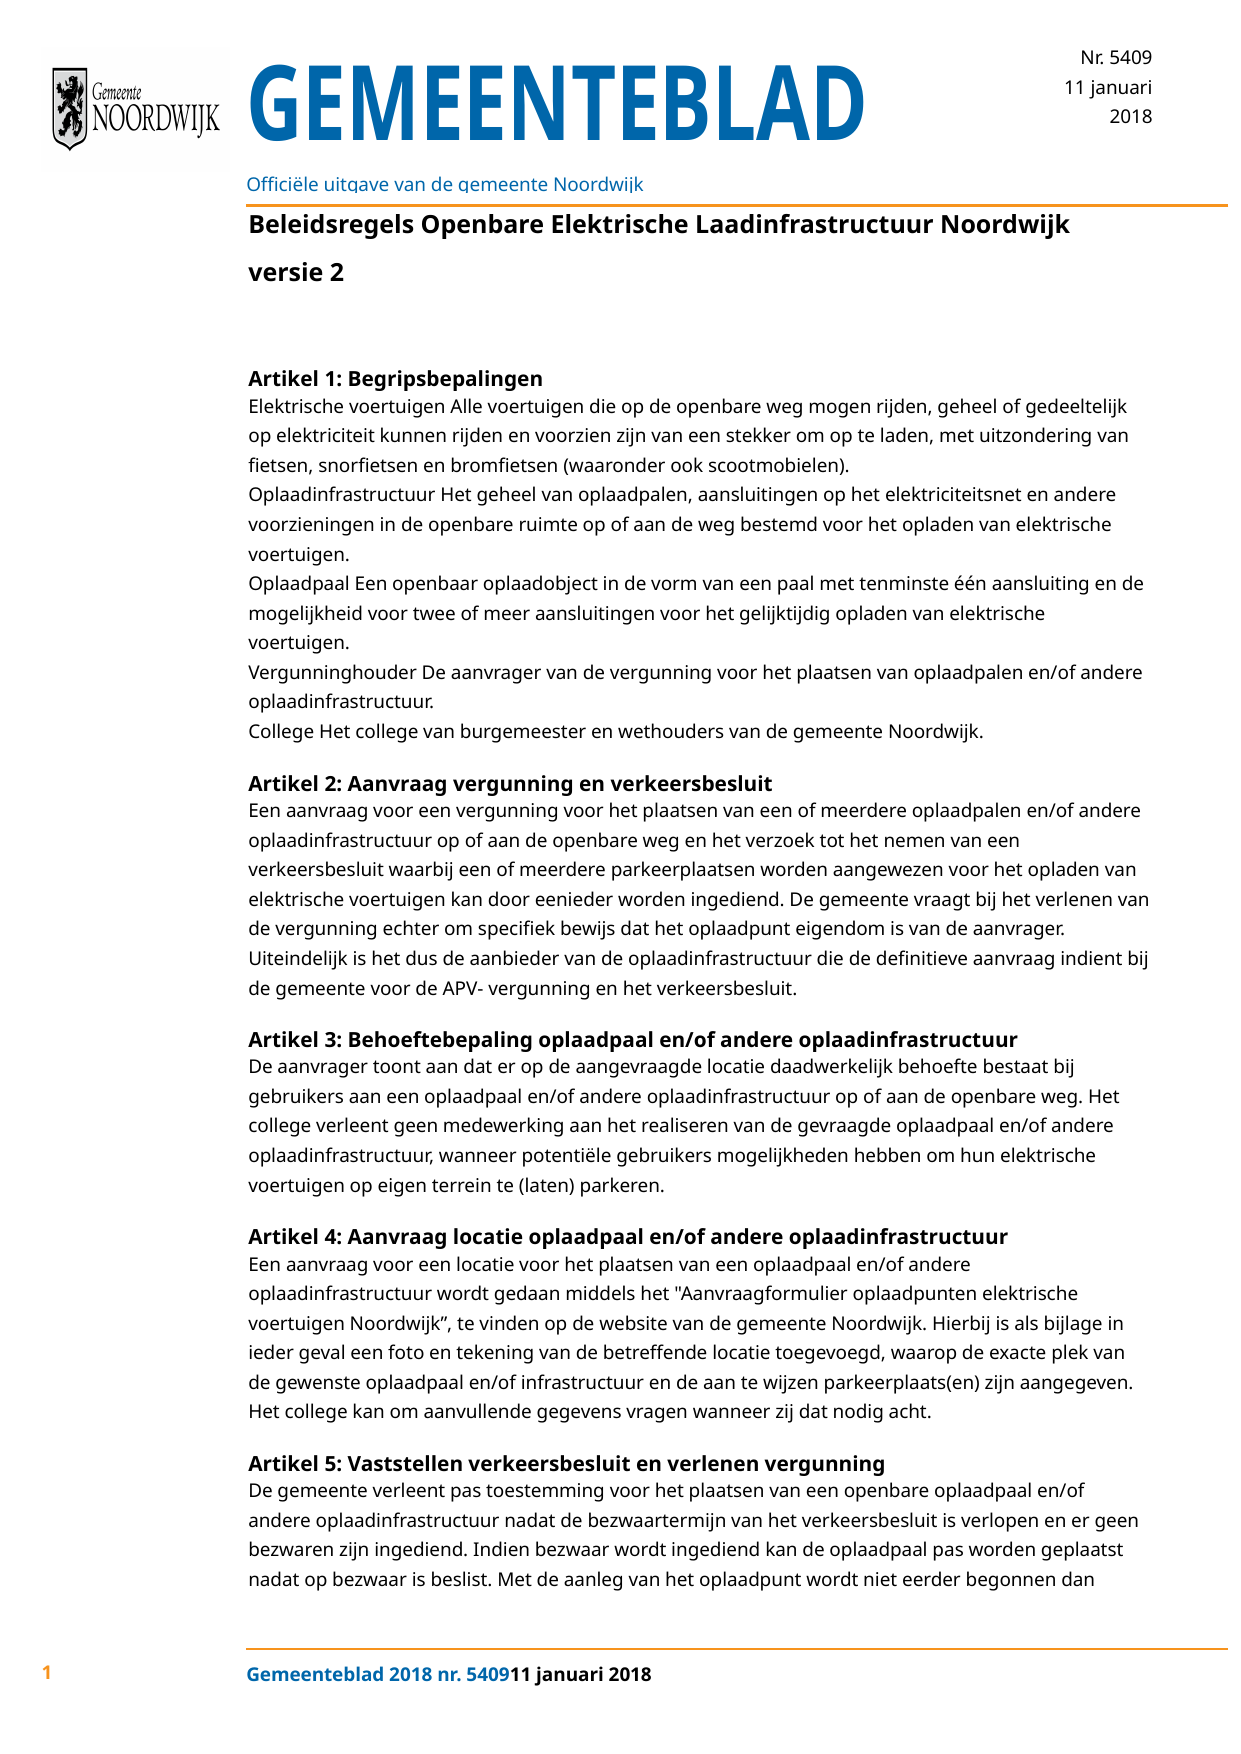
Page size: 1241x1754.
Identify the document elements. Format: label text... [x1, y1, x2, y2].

text Vergunninghouder De aanvrager van de vergunning voor het plaatsen van oplaadpalen en/of andere oplaadinfrastructuur. [248, 659, 1152, 714]
text Artikel 3: Behoeftebepaling oplaadpaal en/of andere oplaadinfrastructuur [248, 1025, 1152, 1053]
text College Het college van burgemeester en wethouders van de gemeente Noordwijk. [248, 718, 1152, 744]
text De aanvrager toont aan dat er op de aangevraagde locatie daadwerkelijk behoefte bestaat bij gebruikers aan een oplaadpaal en/of andere oplaadinfrastructuur op of aan de openbare weg. Het college verleent geen medewerking aan het realiseren van de gevraagde oplaadpaal en/of andere oplaadinfrastructuur, wanneer potentiële gebruikers mogelijkheden hebben om hun elektrische voertuigen op eigen terrein te (laten) parkeren. [248, 1053, 1152, 1198]
text Oplaadinfrastructuur Het geheel van oplaadpalen, aansluitingen op het elektriciteitsnet en andere voorzieningen in de openbare ruimte op of aan de weg bestemd voor het opladen van elektrische voertuigen. [248, 482, 1152, 567]
text Oplaadpaal Een openbaar oplaadobject in de vorm van een paal met tenminste één aansluiting en de mogelijkheid voor twee of meer aansluitingen voor het gelijktijdig opladen van elektrische voertuigen. [248, 570, 1152, 655]
text Artikel 1: Begripsbepalingen [248, 364, 1152, 393]
text De gemeente verleent pas toestemming voor het plaatsen van een openbare oplaadpaal en/of andere oplaadinfrastructuur nadat de bezwaartermijn van het verkeersbesluit is verlopen en er geen bezwaren zijn ingediend. Indien bezwaar wordt ingediend kan de oplaadpaal pas worden geplaatst nadat op bezwaar is beslist. Met de aanleg van het oplaadpunt wordt niet eerder begonnen dan [248, 1477, 1152, 1592]
picture [41, 47, 231, 172]
text Artikel 2: Aanvraag vergunning en verkeersbesluit [248, 769, 1152, 797]
text Artikel 4: Aanvraag locatie oplaadpaal en/of andere oplaadinfrastructuur [248, 1222, 1152, 1251]
text Een aanvraag voor een vergunning voor het plaatsen van een of meerdere oplaadpalen en/of andere oplaadinfrastructuur op of aan de openbare weg en het verzoek tot het nemen van een verkeersbesluit waarbij een of meerdere parkeerplaatsen worden aangewezen voor het opladen van elektrische voertuigen kan door eenieder worden ingediend. De gemeente vraagt bij het verlenen van de vergunning echter om specifiek bewijs dat het oplaadpunt eigendom is van de aanvrager. Uiteindelijk is het dus de aanbieder van de oplaadinfrastructuur die de definitieve aanvraag indient bij de gemeente voor de APV- vergunning en het verkeersbesluit. [248, 797, 1152, 1000]
text Beleidsregels Openbare Elektrische Laadinfrastructuur Noordwijk versie 2 [248, 207, 1152, 288]
text Elektrische voertuigen Alle voertuigen die op de openbare weg mogen rijden, geheel of gedeeltelijk op elektriciteit kunnen rijden en voorzien zijn van een stekker om op te laden, met uitzondering van fietsen, snorfietsen en bromfietsen (waaronder ook scootmobielen). [248, 393, 1152, 478]
text Een aanvraag voor een locatie voor het plaatsen van een oplaadpaal en/of andere oplaadinfrastructuur wordt gedaan middels het "Aanvraagformulier oplaadpunten elektrische voertuigen Noordwijk”, te vinden op de website van de gemeente Noordwijk. Hierbij is als bijlage in ieder geval een foto en tekening van de betreffende locatie toegevoegd, waarop de exacte plek van de gewenste oplaadpaal en/of infrastructuur en de aan te wijzen parkeerplaats(en) zijn aangegeven. Het college kan om aanvullende gegevens vragen wanneer zij dat nodig acht. [248, 1251, 1152, 1424]
text Artikel 5: Vaststellen verkeersbesluit en verlenen vergunning [248, 1449, 1152, 1477]
